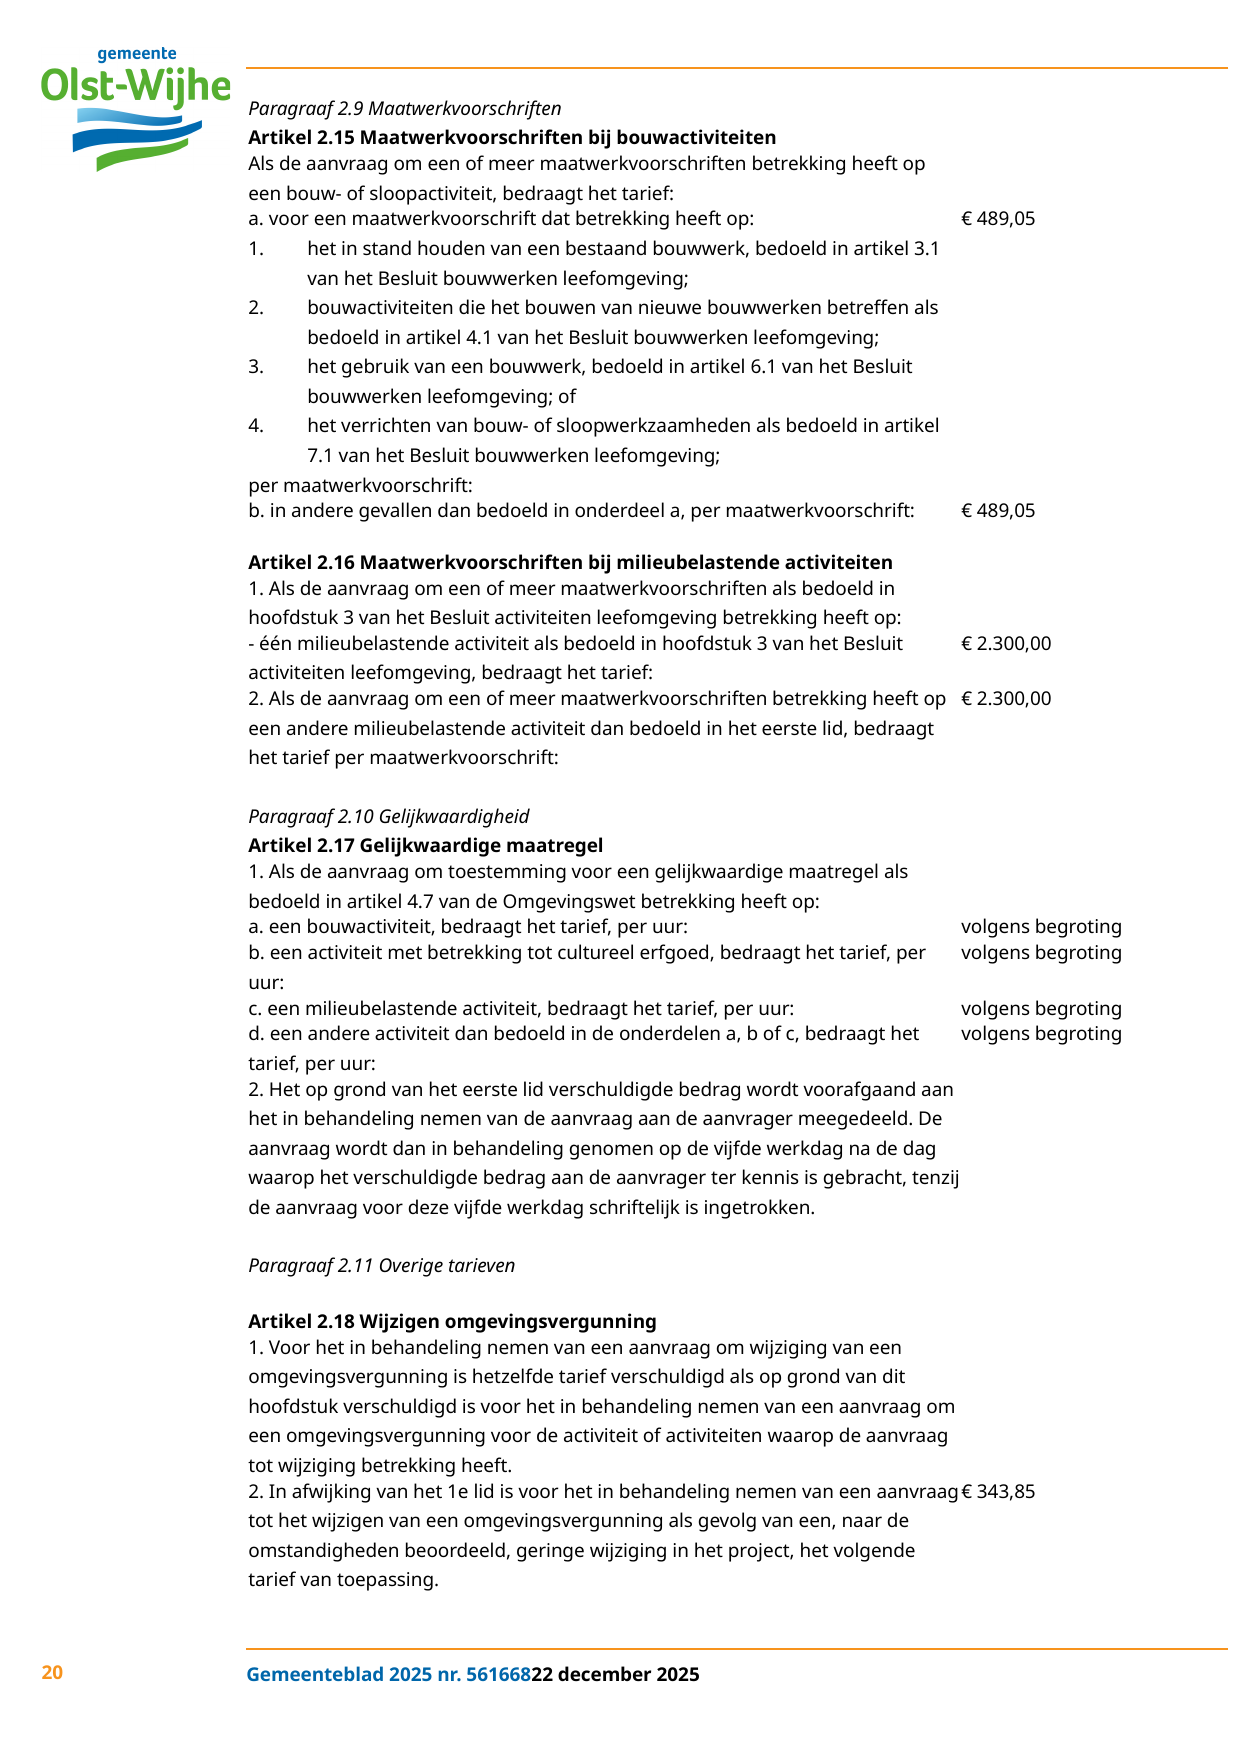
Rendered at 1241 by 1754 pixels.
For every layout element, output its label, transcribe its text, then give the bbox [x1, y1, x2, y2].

table_cell d. een andere activiteit dan bedoeld in de onderdelen a, b of c, bedraagt het tarief, per uur: [248, 1021, 961, 1076]
table_header [248, 1283, 961, 1308]
text Paragraaf 2.11 Overige tarieven [248, 1253, 1152, 1278]
table_cell Artikel 2.18 Wijzigen omgevingsvergunning [248, 1308, 961, 1334]
table_cell volgens begroting [961, 940, 1152, 995]
table_cell volgens begroting [961, 995, 1152, 1021]
table_cell Als de aanvraag om een of meer maatwerkvoorschriften betrekking heeft op een bouw- of sloopactiviteit, bedraagt het tarief: [248, 150, 961, 206]
table_header Artikel 2.15 Maatwerkvoorschriften bij bouwactiviteiten [248, 125, 961, 150]
table_cell 2. In afwijking van het 1e lid is voor het in behandeling nemen van een aanvraag tot het wijzigen van een omgevingsvergunning als gevolg van een, naar de omstandigheden beoordeeld, geringe wijziging in het project, het volgende tarief van toepassing. [248, 1478, 961, 1592]
table_header [961, 833, 1152, 858]
table_cell b. een activiteit met betrekking tot cultureel erfgoed, bedraagt het tarief, per uur: [248, 940, 961, 995]
table_cell a. voor een maatwerkvoorschrift dat betrekking heeft op: het in stand houden van een bestaand bouwwerk, bedoeld in artikel 3.1 van het Besluit bouwwerken leefomgeving; bouwactiviteiten die het bouwen van nieuwe bouwwerken betreffen als bedoeld in artikel 4.1 van het Besluit bouwwerken leefomgeving; het gebruik van een bouwwerk, bedoeld in artikel 6.1 van het Besluit bouwwerken leefomgeving; of het verrichten van bouw- of sloopwerkzaamheden als bedoeld in artikel 7.1 van het Besluit bouwwerken leefomgeving; per maatwerkvoorschrift: [248, 206, 961, 497]
table_cell b. in andere gevallen dan bedoeld in onderdeel a, per maatwerkvoorschrift: [248, 498, 961, 523]
table_cell [961, 1308, 1152, 1334]
table_cell volgens begroting [961, 914, 1152, 939]
table_cell € 2.300,00 [961, 630, 1152, 685]
table_cell - één milieubelastende activiteit als bedoeld in hoofdstuk 3 van het Besluit activiteiten leefomgeving, bedraagt het tarief: [248, 630, 961, 685]
table_cell [248, 523, 961, 549]
table_cell 1. Voor het in behandeling nemen van een aanvraag om wijziging van een omgevingsvergunning is hetzelfde tarief verschuldigd als op grond van dit hoofdstuk verschuldigd is voor het in behandeling nemen van een aanvraag om een omgevingsvergunning voor de activiteit of activiteiten waarop de aanvraag tot wijziging betrekking heeft. [248, 1334, 961, 1478]
table_cell 1. Als de aanvraag om een of meer maatwerkvoorschriften als bedoeld in hoofdstuk 3 van het Besluit activiteiten leefomgeving betrekking heeft op: [248, 575, 961, 630]
table_cell volgens begroting [961, 1021, 1152, 1076]
table_cell [961, 1334, 1152, 1478]
text Paragraaf 2.9 Maatwerkvoorschriften [248, 95, 1152, 121]
table_cell € 343,85 [961, 1478, 1152, 1592]
table_cell € 489,05 [961, 498, 1152, 523]
table_cell [961, 549, 1152, 575]
table_header Artikel 2.17 Gelijkwaardige maatregel [248, 833, 961, 858]
table_cell [961, 150, 1152, 206]
table_cell [961, 1076, 1152, 1220]
table_cell 2. Het op grond van het eerste lid verschuldigde bedrag wordt voorafgaand aan het in behandeling nemen van de aanvraag aan de aanvrager meegedeeld. De aanvraag wordt dan in behandeling genomen op de vijfde werkdag na de dag waarop het verschuldigde bedrag aan de aanvrager ter kennis is gebracht, tenzij de aanvraag voor deze vijfde werkdag schriftelijk is ingetrokken. [248, 1076, 961, 1220]
table_cell € 489,05 [961, 206, 1152, 497]
table_cell 2. Als de aanvraag om een of meer maatwerkvoorschriften betrekking heeft op een andere milieubelastende activiteit dan bedoeld in het eerste lid, bedraagt het tarief per maatwerkvoorschrift: [248, 685, 961, 770]
table_cell € 2.300,00 [961, 685, 1152, 770]
table_cell a. een bouwactiviteit, bedraagt het tarief, per uur: [248, 914, 961, 939]
table_cell c. een milieubelastende activiteit, bedraagt het tarief, per uur: [248, 995, 961, 1021]
table_cell [961, 575, 1152, 630]
picture [41, 47, 231, 172]
table_cell [961, 523, 1152, 549]
text Paragraaf 2.10 Gelijkwaardigheid [248, 803, 1152, 829]
table_cell Artikel 2.16 Maatwerkvoorschriften bij milieubelastende activiteiten [248, 549, 961, 575]
table_cell 1. Als de aanvraag om toestemming voor een gelijkwaardige maatregel als bedoeld in artikel 4.7 van de Omgevingswet betrekking heeft op: [248, 859, 961, 914]
table_header [961, 1283, 1152, 1308]
table_cell [961, 859, 1152, 914]
table_header [961, 125, 1152, 150]
